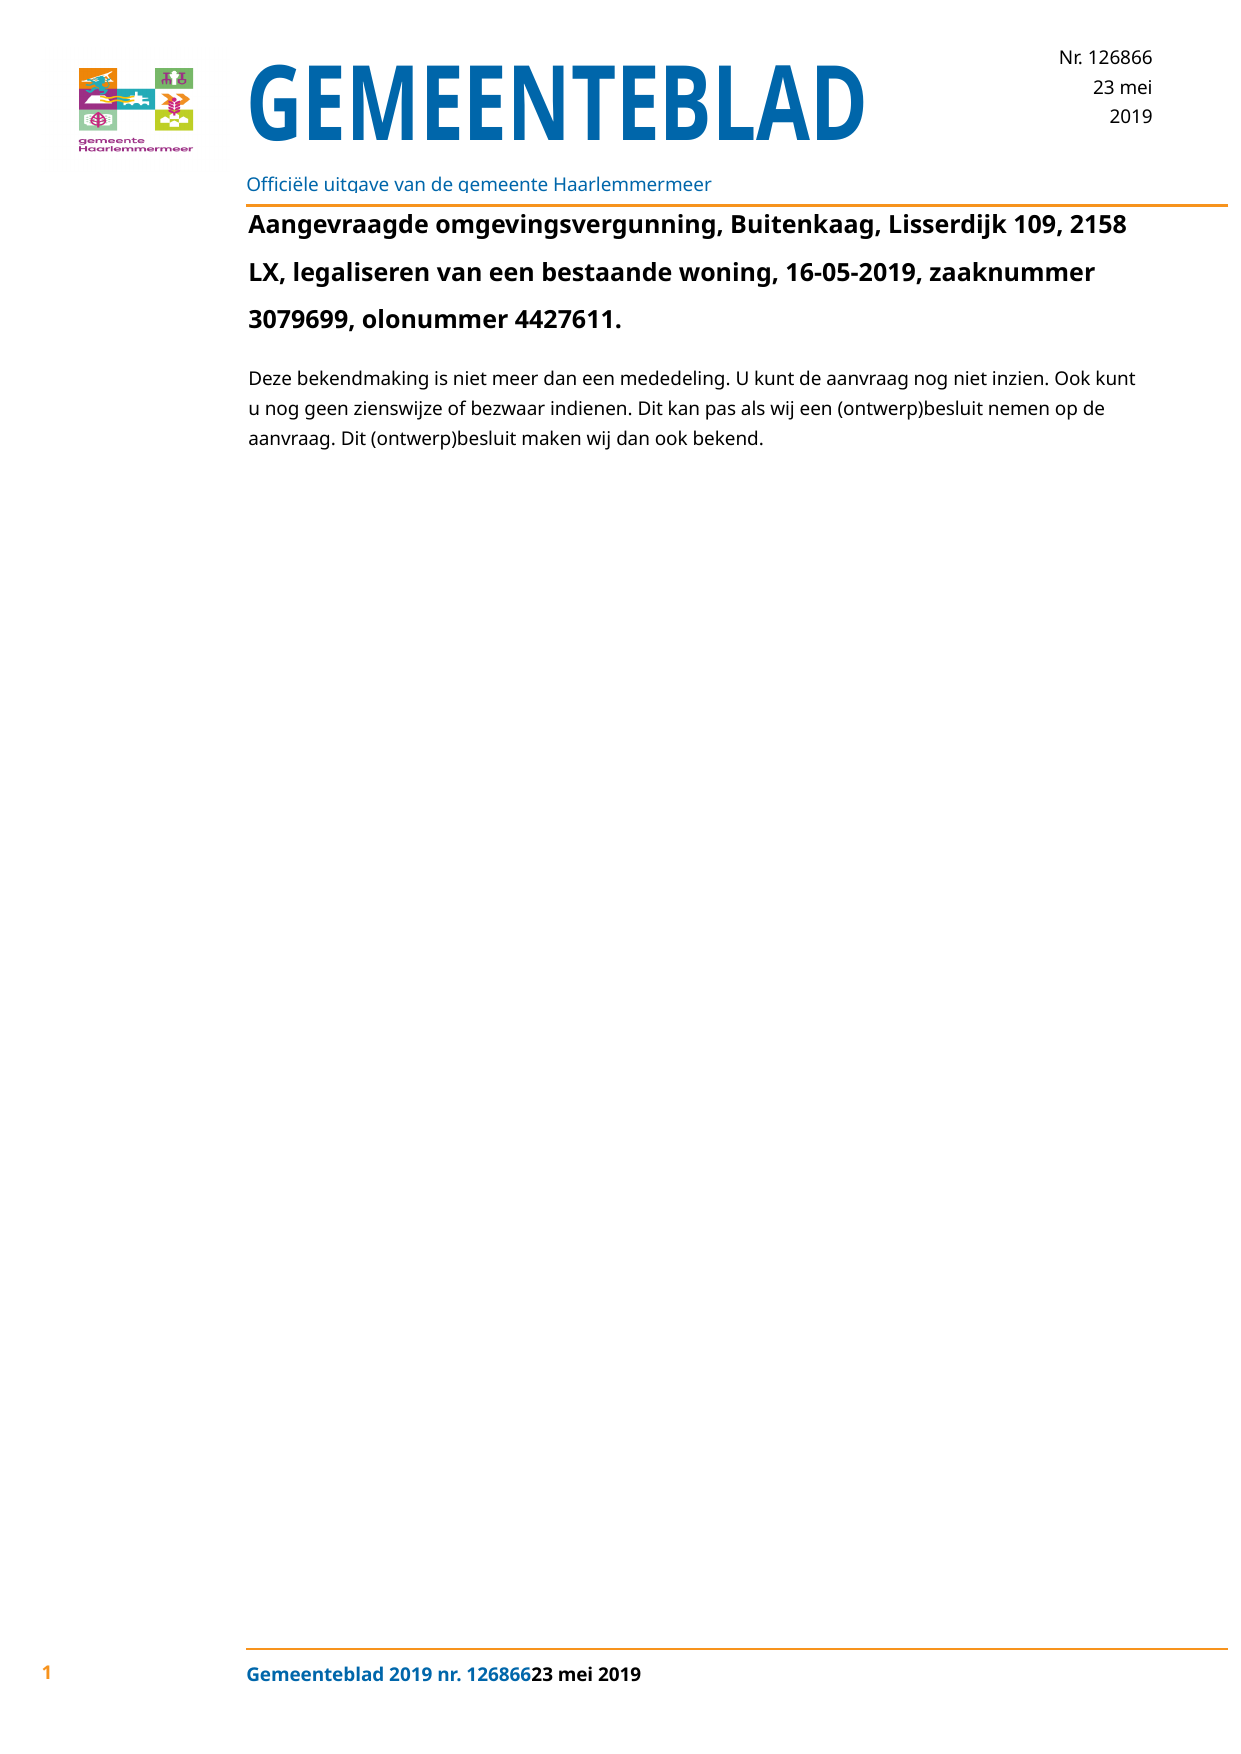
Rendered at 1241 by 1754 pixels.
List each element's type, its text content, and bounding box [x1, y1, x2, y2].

text Aangevraagde omgevingsvergunning, Buitenkaag, Lisserdijk 109, 2158 LX, legaliseren van een bestaande woning, 16-05-2019, zaaknummer 3079699, olonummer 4427611. [248, 207, 1152, 336]
picture [41, 47, 231, 172]
text Deze bekendmaking is niet meer dan een mededeling. U kunt de aanvraag nog niet inzien. Ook kunt u nog geen zienswijze of bezwaar indienen. Dit kan pas als wij een (ontwerp)besluit nemen op de aanvraag. Dit (ontwerp)besluit maken wij dan ook bekend. [248, 366, 1152, 450]
